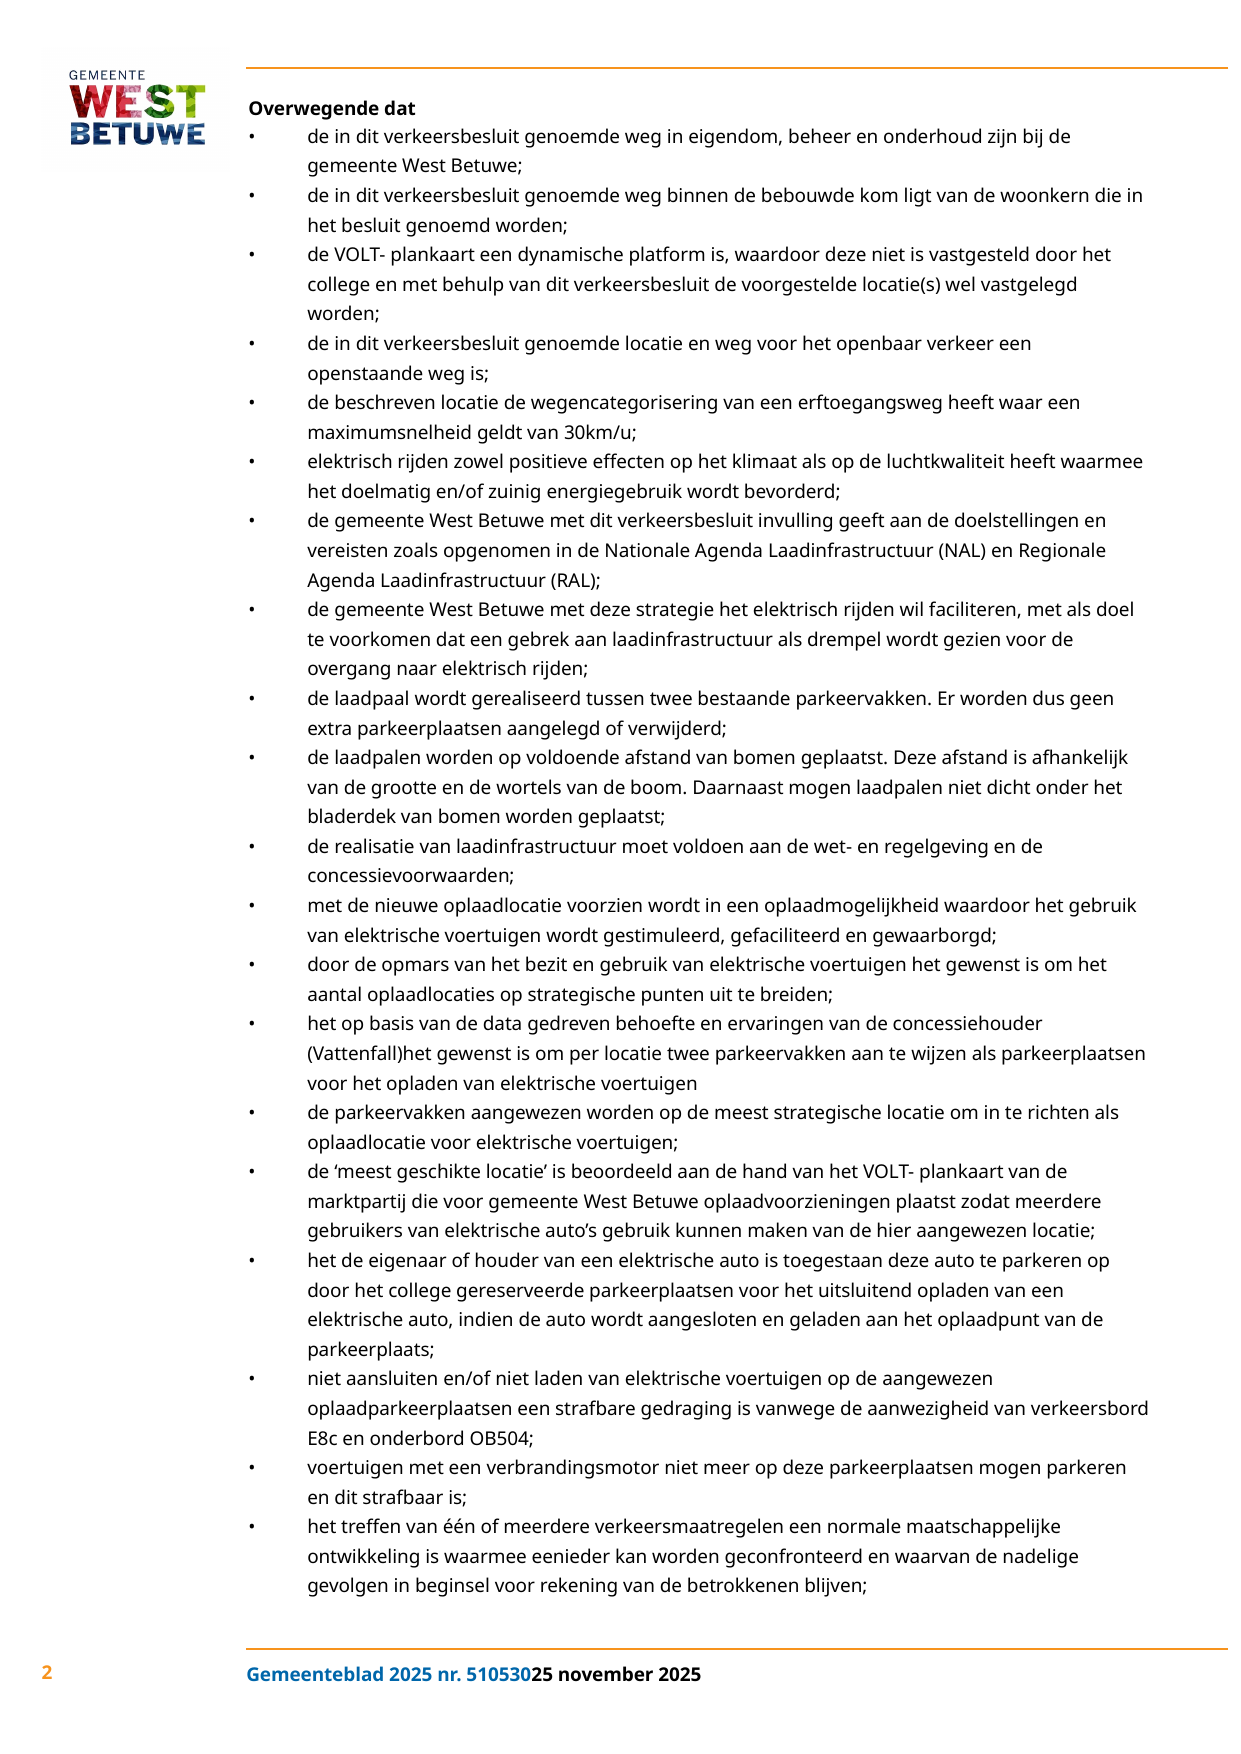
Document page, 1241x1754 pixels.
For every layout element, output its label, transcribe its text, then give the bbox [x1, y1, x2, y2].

list het de eigenaar of houder van een elektrische auto is toegestaan deze auto te parkeren op door het college gereserveerde parkeerplaatsen voor het uitsluitend opladen van een elektrische auto, indien de auto wordt aangesloten en geladen aan het oplaadpunt van de parkeerplaats; [248, 1247, 1152, 1362]
list de realisatie van laadinfrastructuur moet voldoen aan de wet- en regelgeving en de concessievoorwaarden; [248, 833, 1152, 888]
list de laadpaal wordt gerealiseerd tussen twee bestaande parkeervakken. Er worden dus geen extra parkeerplaatsen aangelegd of verwijderd; [248, 685, 1152, 741]
list de laadpalen worden op voldoende afstand van bomen geplaatst. Deze afstand is afhankelijk van de grootte en de wortels van de boom. Daarnaast mogen laadpalen niet dicht onder het bladerdek van bomen worden geplaatst; [248, 744, 1152, 829]
list met de nieuwe oplaadlocatie voorzien wordt in een oplaadmogelijkheid waardoor het gebruik van elektrische voertuigen wordt gestimuleerd, gefaciliteerd en gewaarborgd; [248, 892, 1152, 948]
list de in dit verkeersbesluit genoemde weg in eigendom, beheer en onderhoud zijn bij de gemeente West Betuwe; [248, 123, 1152, 178]
list de gemeente West Betuwe met dit verkeersbesluit invulling geeft aan de doelstellingen en vereisten zoals opgenomen in de Nationale Agenda Laadinfrastructuur (NAL) en Regionale Agenda Laadinfrastructuur (RAL); [248, 508, 1152, 593]
list de VOLT- plankaart een dynamische platform is, waardoor deze niet is vastgesteld door het college en met behulp van dit verkeersbesluit de voorgestelde locatie(s) wel vastgelegd worden; [248, 241, 1152, 326]
list de parkeervakken aangewezen worden op de meest strategische locatie om in te richten als oplaadlocatie voor elektrische voertuigen; [248, 1099, 1152, 1155]
list door de opmars van het bezit en gebruik van elektrische voertuigen het gewenst is om het aantal oplaadlocaties op strategische punten uit te breiden; [248, 951, 1152, 1007]
list het treffen van één of meerdere verkeersmaatregelen een normale maatschappelijke ontwikkeling is waarmee eenieder kan worden geconfronteerd en waarvan de nadelige gevolgen in beginsel voor rekening van de betrokkenen blijven; [248, 1513, 1152, 1598]
list de ‘meest geschikte locatie’ is beoordeeld aan de hand van het VOLT- plankaart van de marktpartij die voor gemeente West Betuwe oplaadvoorzieningen plaatst zodat meerdere gebruikers van elektrische auto’s gebruik kunnen maken van de hier aangewezen locatie; [248, 1158, 1152, 1243]
list elektrisch rijden zowel positieve effecten op het klimaat als op de luchtkwaliteit heeft waarmee het doelmatig en/of zuinig energiegebruik wordt bevorderd; [248, 448, 1152, 504]
list de in dit verkeersbesluit genoemde locatie en weg voor het openbaar verkeer een openstaande weg is; [248, 330, 1152, 386]
picture [41, 47, 231, 172]
list het op basis van de data gedreven behoefte en ervaringen van de concessiehouder (Vattenfall)het gewenst is om per locatie twee parkeervakken aan te wijzen als parkeerplaatsen voor het opladen van elektrische voertuigen [248, 1011, 1152, 1096]
list de in dit verkeersbesluit genoemde weg binnen de bebouwde kom ligt van de woonkern die in het besluit genoemd worden; [248, 182, 1152, 238]
list voertuigen met een verbrandingsmotor niet meer op deze parkeerplaatsen mogen parkeren en dit strafbaar is; [248, 1454, 1152, 1510]
list niet aansluiten en/of niet laden van elektrische voertuigen op de aangewezen oplaadparkeerplaatsen een strafbare gedraging is vanwege de aanwezigheid van verkeersbord E8c en onderbord OB504; [248, 1366, 1152, 1451]
list de beschreven locatie de wegencategorisering van een erftoegangsweg heeft waar een maximumsnelheid geldt van 30km/u; [248, 389, 1152, 445]
list de gemeente West Betuwe met deze strategie het elektrisch rijden wil faciliteren, met als doel te voorkomen dat een gebrek aan laadinfrastructuur als drempel wordt gezien voor de overgang naar elektrisch rijden; [248, 596, 1152, 681]
text Overwegende dat [248, 95, 1152, 121]
